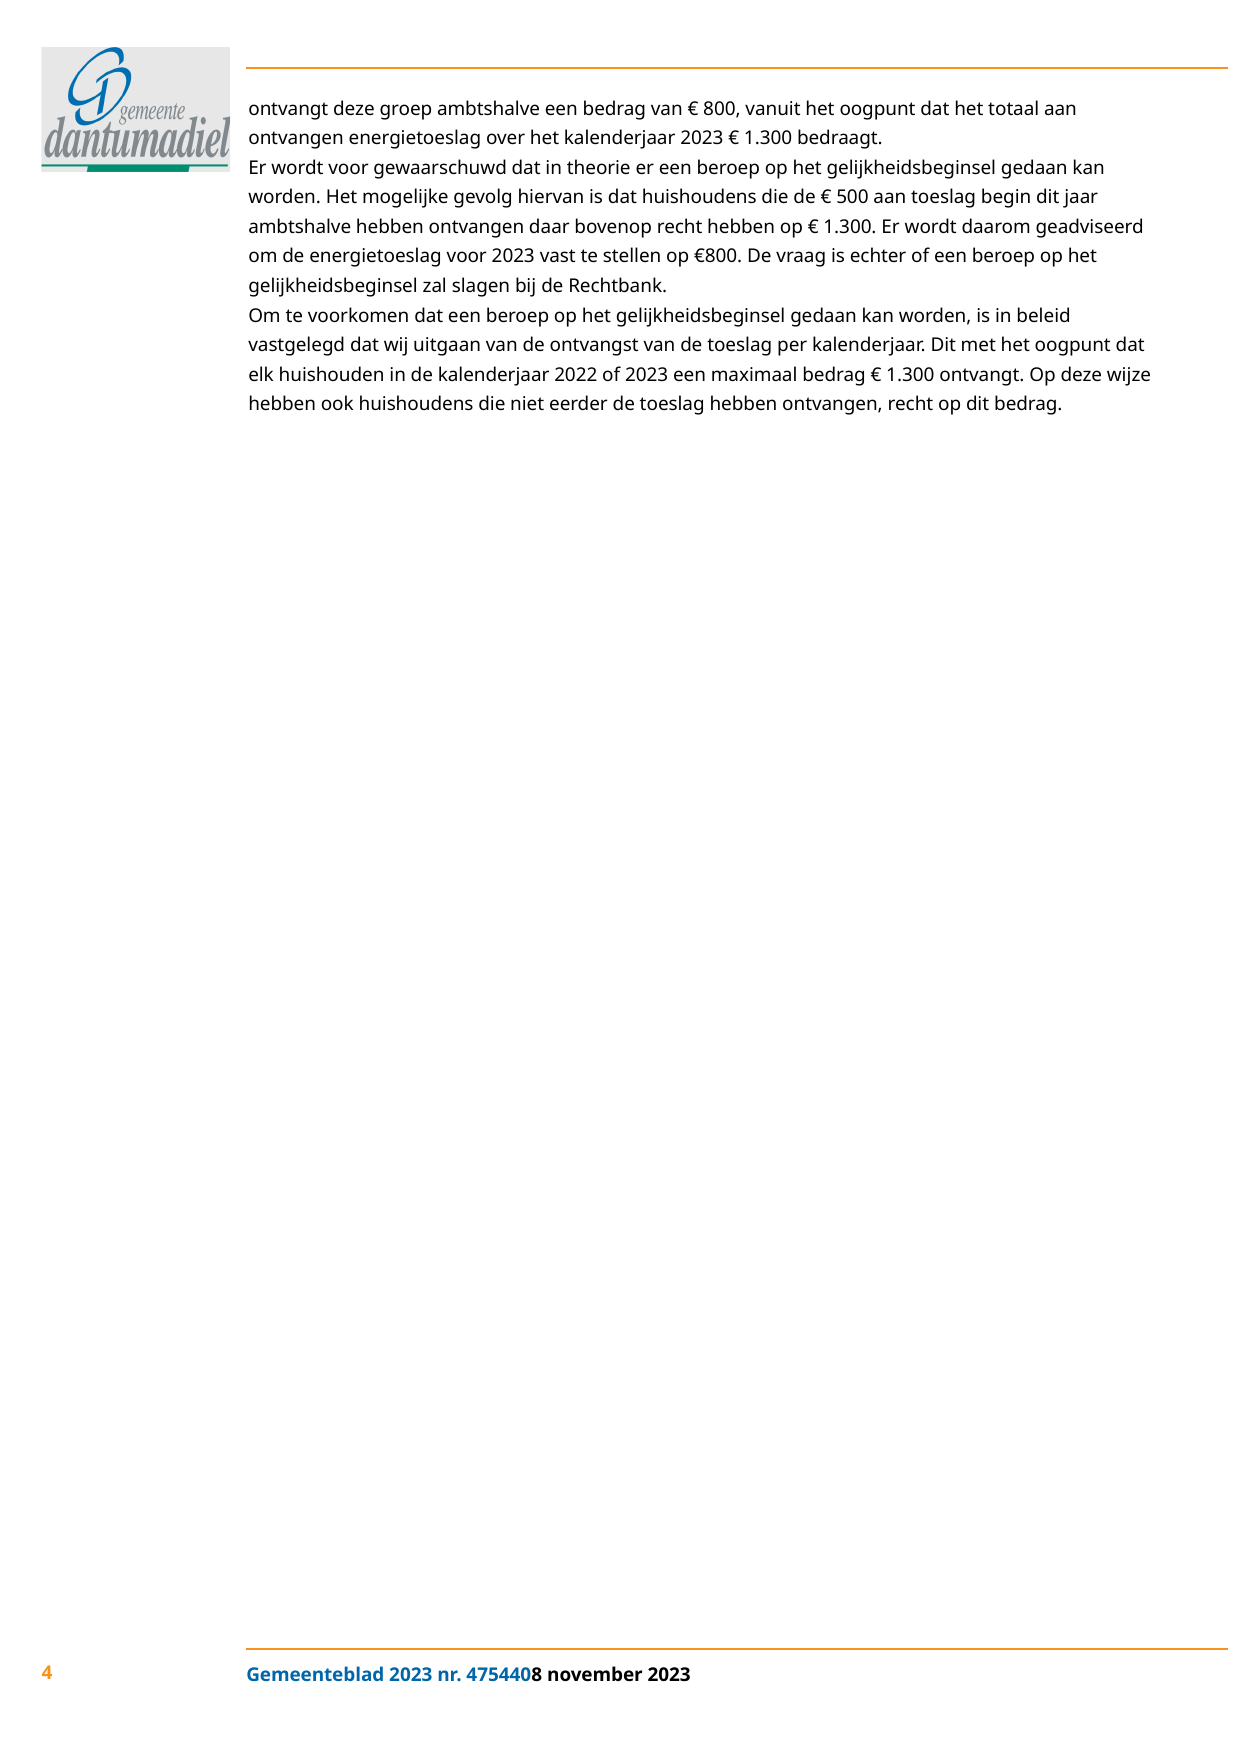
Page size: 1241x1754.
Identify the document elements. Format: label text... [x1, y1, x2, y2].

text ontvangt deze groep ambtshalve een bedrag van € 800, vanuit het oogpunt dat het totaal aan ontvangen energietoeslag over het kalenderjaar 2023 € 1.300 bedraagt. [248, 95, 1152, 150]
picture [41, 47, 231, 172]
text Er wordt voor gewaarschuwd dat in theorie er een beroep op het gelijkheidsbeginsel gedaan kan worden. Het mogelijke gevolg hiervan is dat huishoudens die de € 500 aan toeslag begin dit jaar ambtshalve hebben ontvangen daar bovenop recht hebben op € 1.300. Er wordt daarom geadviseerd om de energietoeslag voor 2023 vast te stellen op €800. De vraag is echter of een beroep op het gelijkheidsbeginsel zal slagen bij de Rechtbank. [248, 154, 1152, 298]
text Om te voorkomen dat een beroep op het gelijkheidsbeginsel gedaan kan worden, is in beleid vastgelegd dat wij uitgaan van de ontvangst van de toeslag per kalenderjaar. Dit met het oogpunt dat elk huishouden in de kalenderjaar 2022 of 2023 een maximaal bedrag € 1.300 ontvangt. Op deze wijze hebben ook huishoudens die niet eerder de toeslag hebben ontvangen, recht op dit bedrag. [248, 302, 1152, 416]
